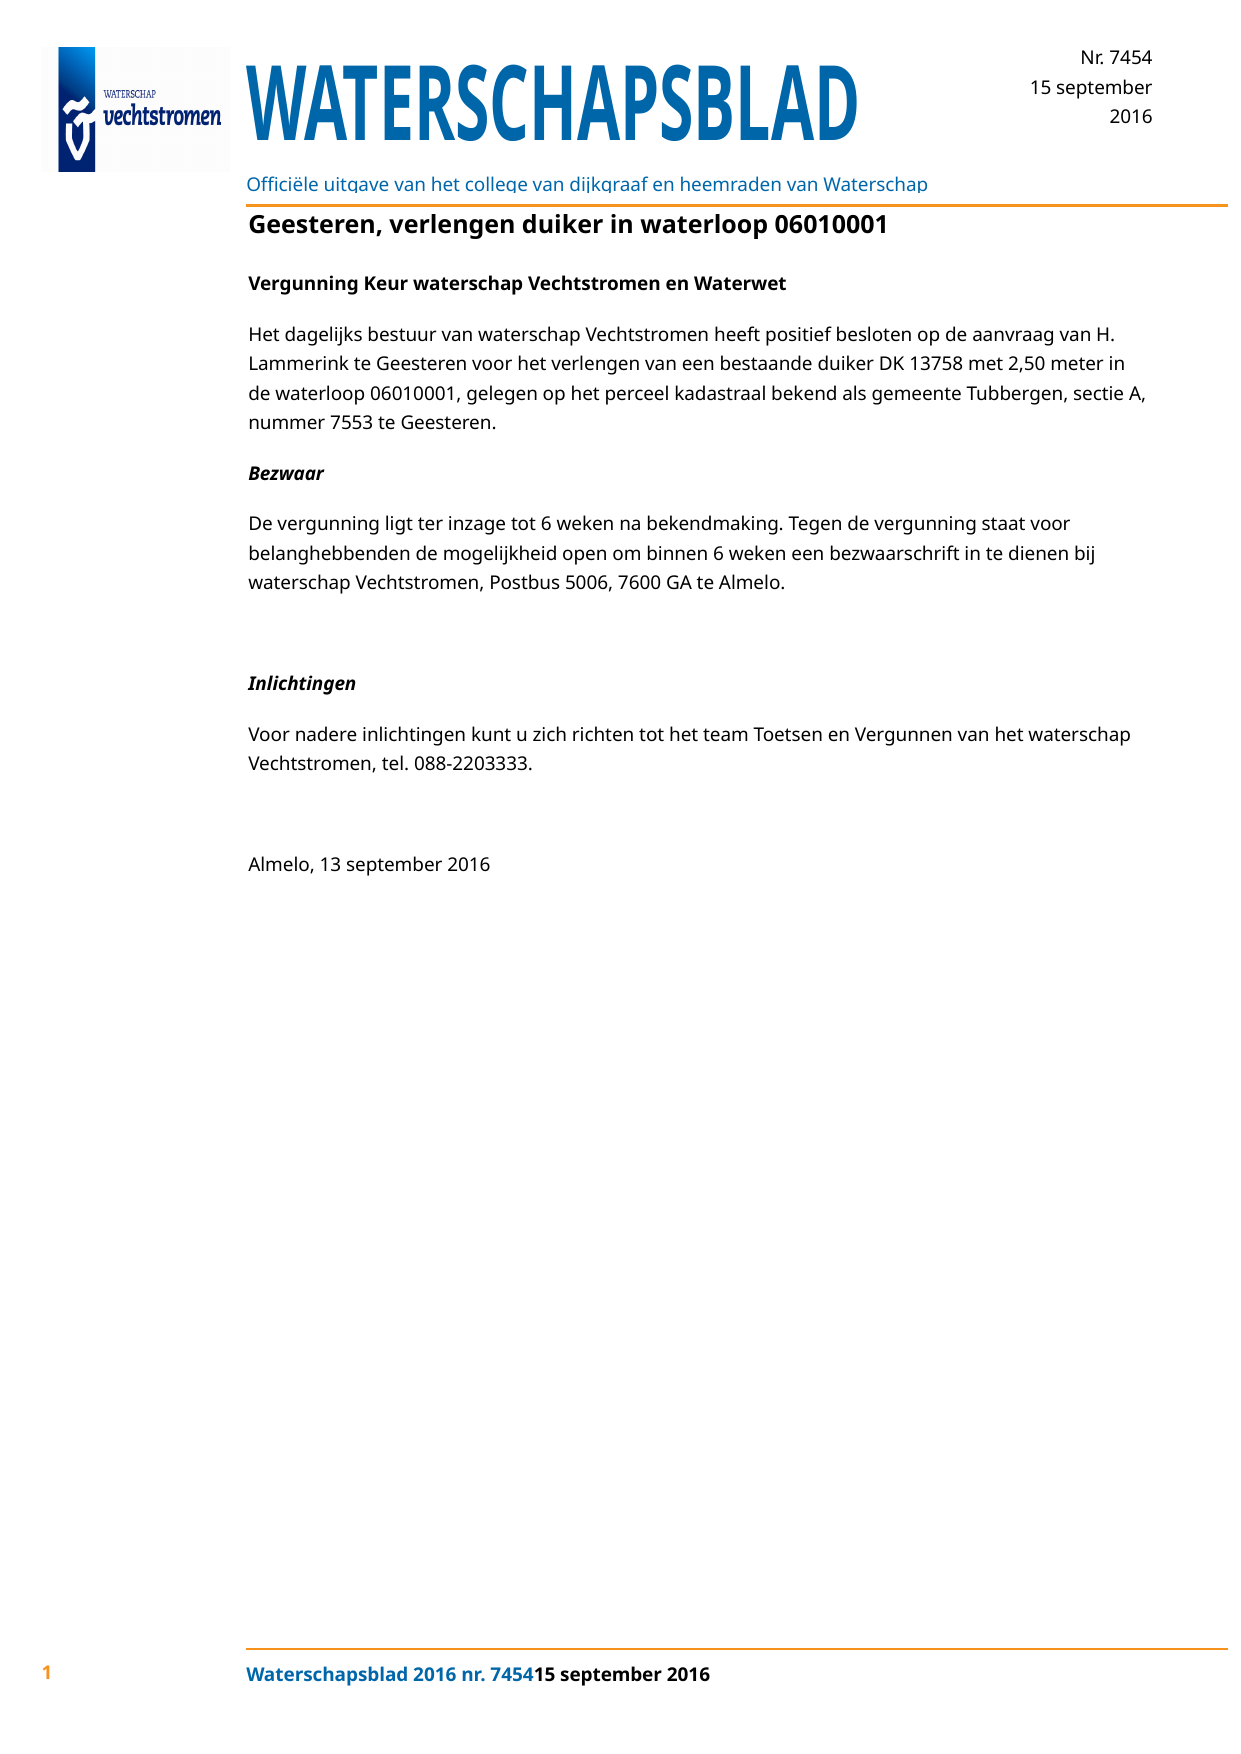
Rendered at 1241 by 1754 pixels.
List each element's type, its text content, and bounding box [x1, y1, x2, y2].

text Vergunning Keur waterschap Vechtstromen en Waterwet [248, 270, 1152, 296]
text Geesteren, verlengen duiker in waterloop 06010001 [248, 207, 1152, 241]
text Almelo, 13 september 2016 [248, 851, 1152, 877]
text Voor nadere inlichtingen kunt u zich richten tot het team Toetsen en Vergunnen van het waterschap Vechtstromen, tel. 088-2203333. [248, 721, 1152, 776]
picture [41, 47, 231, 172]
text Het dagelijks bestuur van waterschap Vechtstromen heeft positief besloten op de aanvraag van H. Lammerink te Geesteren voor het verlengen van een bestaande duiker DK 13758 met 2,50 meter in de waterloop 06010001, gelegen op het perceel kadastraal bekend als gemeente Tubbergen, sectie A, nummer 7553 te Geesteren. [248, 321, 1152, 435]
text Inlichtingen [248, 670, 1152, 696]
text Bezwaar [248, 460, 1152, 486]
text De vergunning ligt ter inzage tot 6 weken na bekendmaking. Tegen de vergunning staat voor belanghebbenden de mogelijkheid open om binnen 6 weken een bezwaarschrift in te dienen bij waterschap Vechtstromen, Postbus 5006, 7600 GA te Almelo. [248, 510, 1152, 595]
